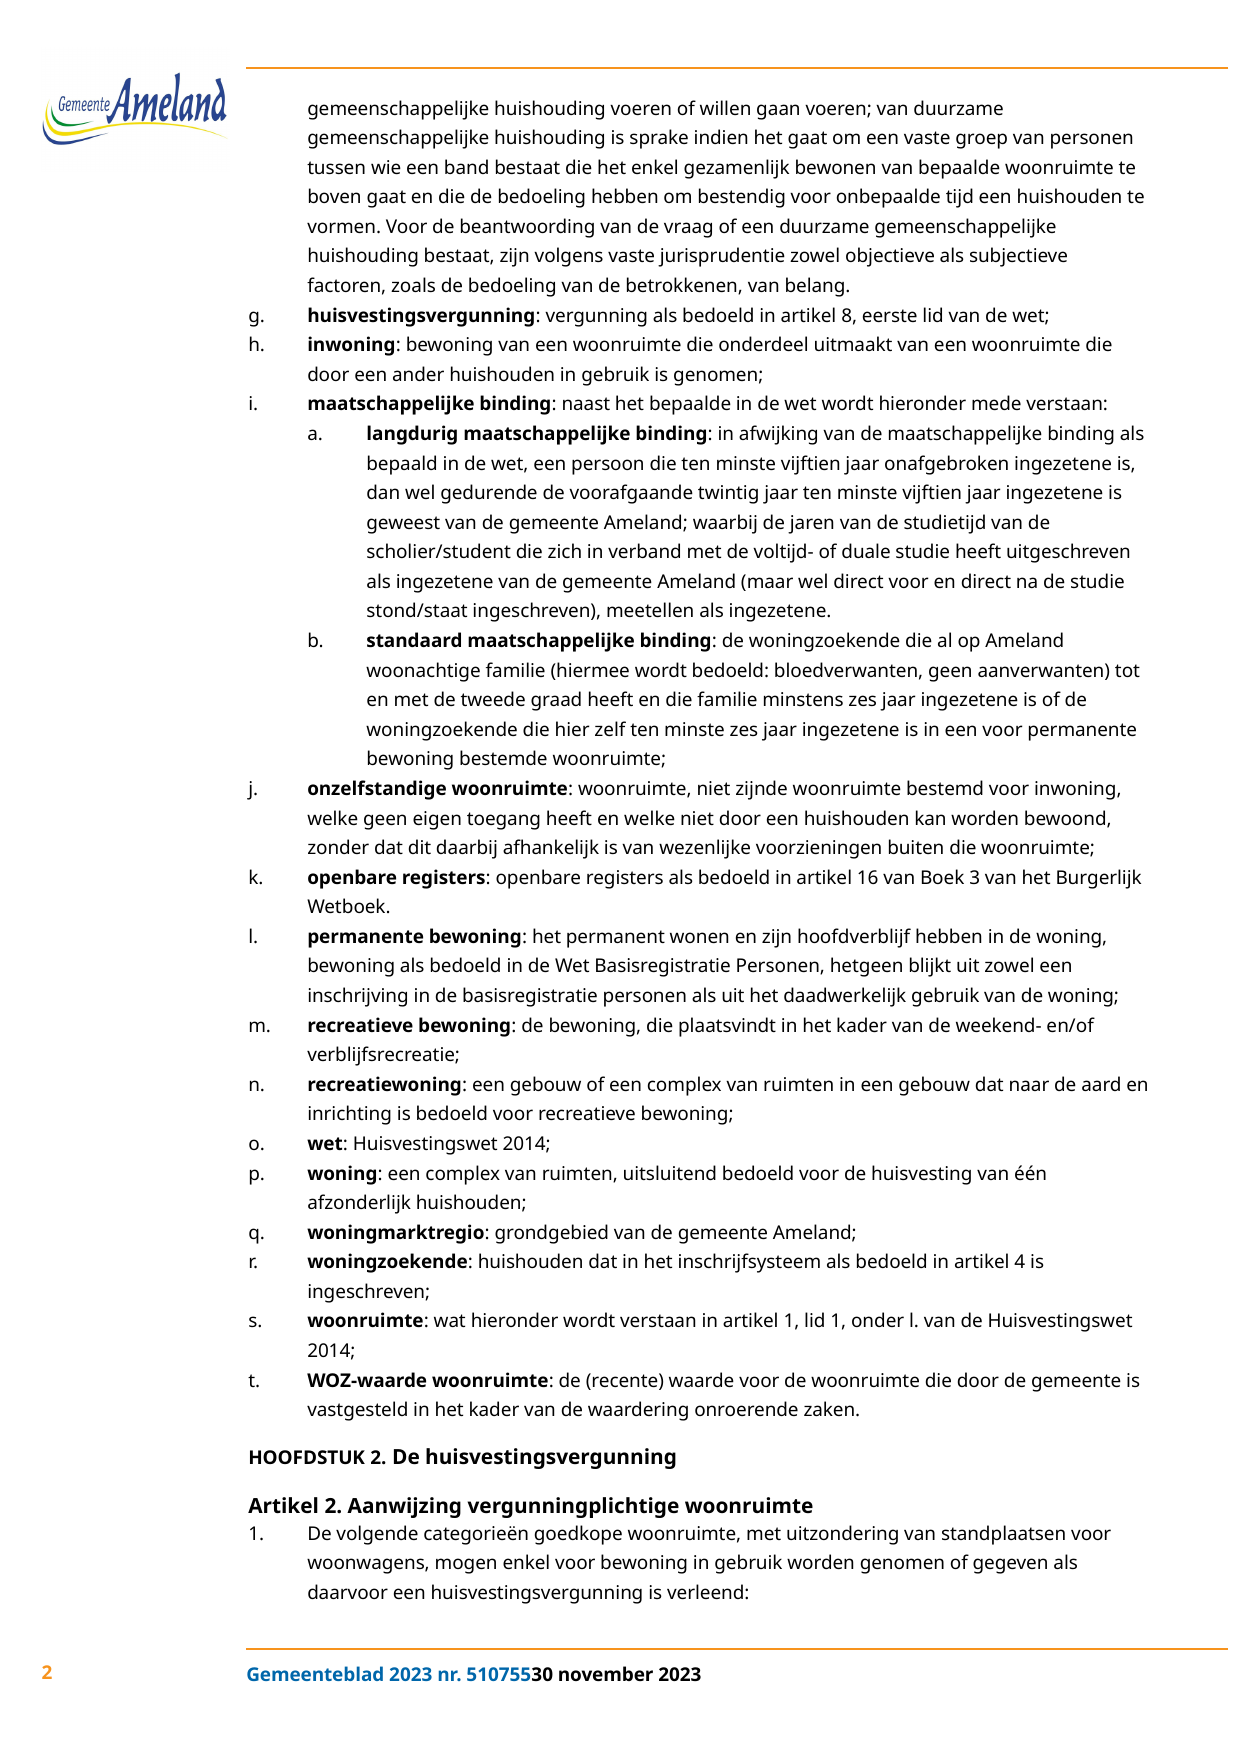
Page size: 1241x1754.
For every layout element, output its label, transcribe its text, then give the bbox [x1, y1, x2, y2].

list maatschappelijke binding: naast het bepaalde in de wet wordt hieronder mede verstaan: [248, 391, 1152, 416]
list gemeenschappelijke huishouding voeren of willen gaan voeren; van duurzame gemeenschappelijke huishouding is sprake indien het gaat om een vaste groep van personen tussen wie een band bestaat die het enkel gezamenlijk bewonen van bepaalde woonruimte te boven gaat en die de bedoeling hebben om bestendig voor onbepaalde tijd een huishouden te vormen. Voor de beantwoording van de vraag of een duurzame gemeenschappelijke huishouding bestaat, zijn volgens vaste jurisprudentie zowel objectieve als subjectieve factoren, zoals de bedoeling van de betrokkenen, van belang. [248, 95, 1152, 298]
list WOZ-waarde woonruimte: de (recente) waarde voor de woonruimte die door de gemeente is vastgesteld in het kader van de waardering onroerende zaken. [248, 1367, 1152, 1422]
list recreatieve bewoning: de bewoning, die plaatsvindt in het kader van de weekend- en/of verblijfsrecreatie; [248, 1012, 1152, 1067]
list openbare registers: openbare registers als bedoeld in artikel 16 van Boek 3 van het Burgerlijk Wetboek. [248, 864, 1152, 919]
list woningmarktregio: grondgebied van de gemeente Ameland; [248, 1219, 1152, 1245]
list woonruimte: wat hieronder wordt verstaan in artikel 1, lid 1, onder l. van de Huisvestingswet 2014; [248, 1308, 1152, 1363]
list De volgende categorieën goedkope woonruimte, met uitzondering van standplaatsen voor woonwagens, mogen enkel voor bewoning in gebruik worden genomen of gegeven als daarvoor een huisvestingsvergunning is verleend: [248, 1520, 1152, 1605]
list huisvestingsvergunning: vergunning als bedoeld in artikel 8, eerste lid van de wet; [248, 302, 1152, 328]
list wet: Huisvestingswet 2014; [248, 1130, 1152, 1156]
text HOOFDSTUK 2. De huisvestingsvergunning [248, 1442, 1152, 1471]
list langdurig maatschappelijke binding: in afwijking van de maatschappelijke binding als bepaald in de wet, een persoon die ten minste vijftien jaar onafgebroken ingezetene is, dan wel gedurende de voorafgaande twintig jaar ten minste vijftien jaar ingezetene is geweest van de gemeente Ameland; waarbij de jaren van de studietijd van de scholier/student die zich in verband met de voltijd- of duale studie heeft uitgeschreven als ingezetene van de gemeente Ameland (maar wel direct voor en direct na de studie stond/staat ingeschreven), meetellen als ingezetene. [307, 420, 1152, 623]
list woning: een complex van ruimten, uitsluitend bedoeld voor de huisvesting van één afzonderlijk huishouden; [248, 1160, 1152, 1215]
text Artikel 2. Aanwijzing vergunningplichtige woonruimte [248, 1491, 1152, 1520]
list woningzoekende: huishouden dat in het inschrijfsysteem als bedoeld in artikel 4 is ingeschreven; [248, 1248, 1152, 1304]
list standaard maatschappelijke binding: de woningzoekende die al op Ameland woonachtige familie (hiermee wordt bedoeld: bloedverwanten, geen aanverwanten) tot en met de tweede graad heeft en die familie minstens zes jaar ingezetene is of de woningzoekende die hier zelf ten minste zes jaar ingezetene is in een voor permanente bewoning bestemde woonruimte; [307, 627, 1152, 771]
list onzelfstandige woonruimte: woonruimte, niet zijnde woonruimte bestemd voor inwoning, welke geen eigen toegang heeft en welke niet door een huishouden kan worden bewoond, zonder dat dit daarbij afhankelijk is van wezenlijke voorzieningen buiten die woonruimte; [248, 775, 1152, 860]
list permanente bewoning: het permanent wonen en zijn hoofdverblijf hebben in de woning, bewoning als bedoeld in de Wet Basisregistratie Personen, hetgeen blijkt uit zowel een inschrijving in de basisregistratie personen als uit het daadwerkelijk gebruik van de woning; [248, 923, 1152, 1008]
list recreatiewoning: een gebouw of een complex van ruimten in een gebouw dat naar de aard en inrichting is bedoeld voor recreatieve bewoning; [248, 1071, 1152, 1126]
list inwoning: bewoning van een woonruimte die onderdeel uitmaakt van een woonruimte die door een ander huishouden in gebruik is genomen; [248, 331, 1152, 387]
picture [41, 47, 231, 172]
